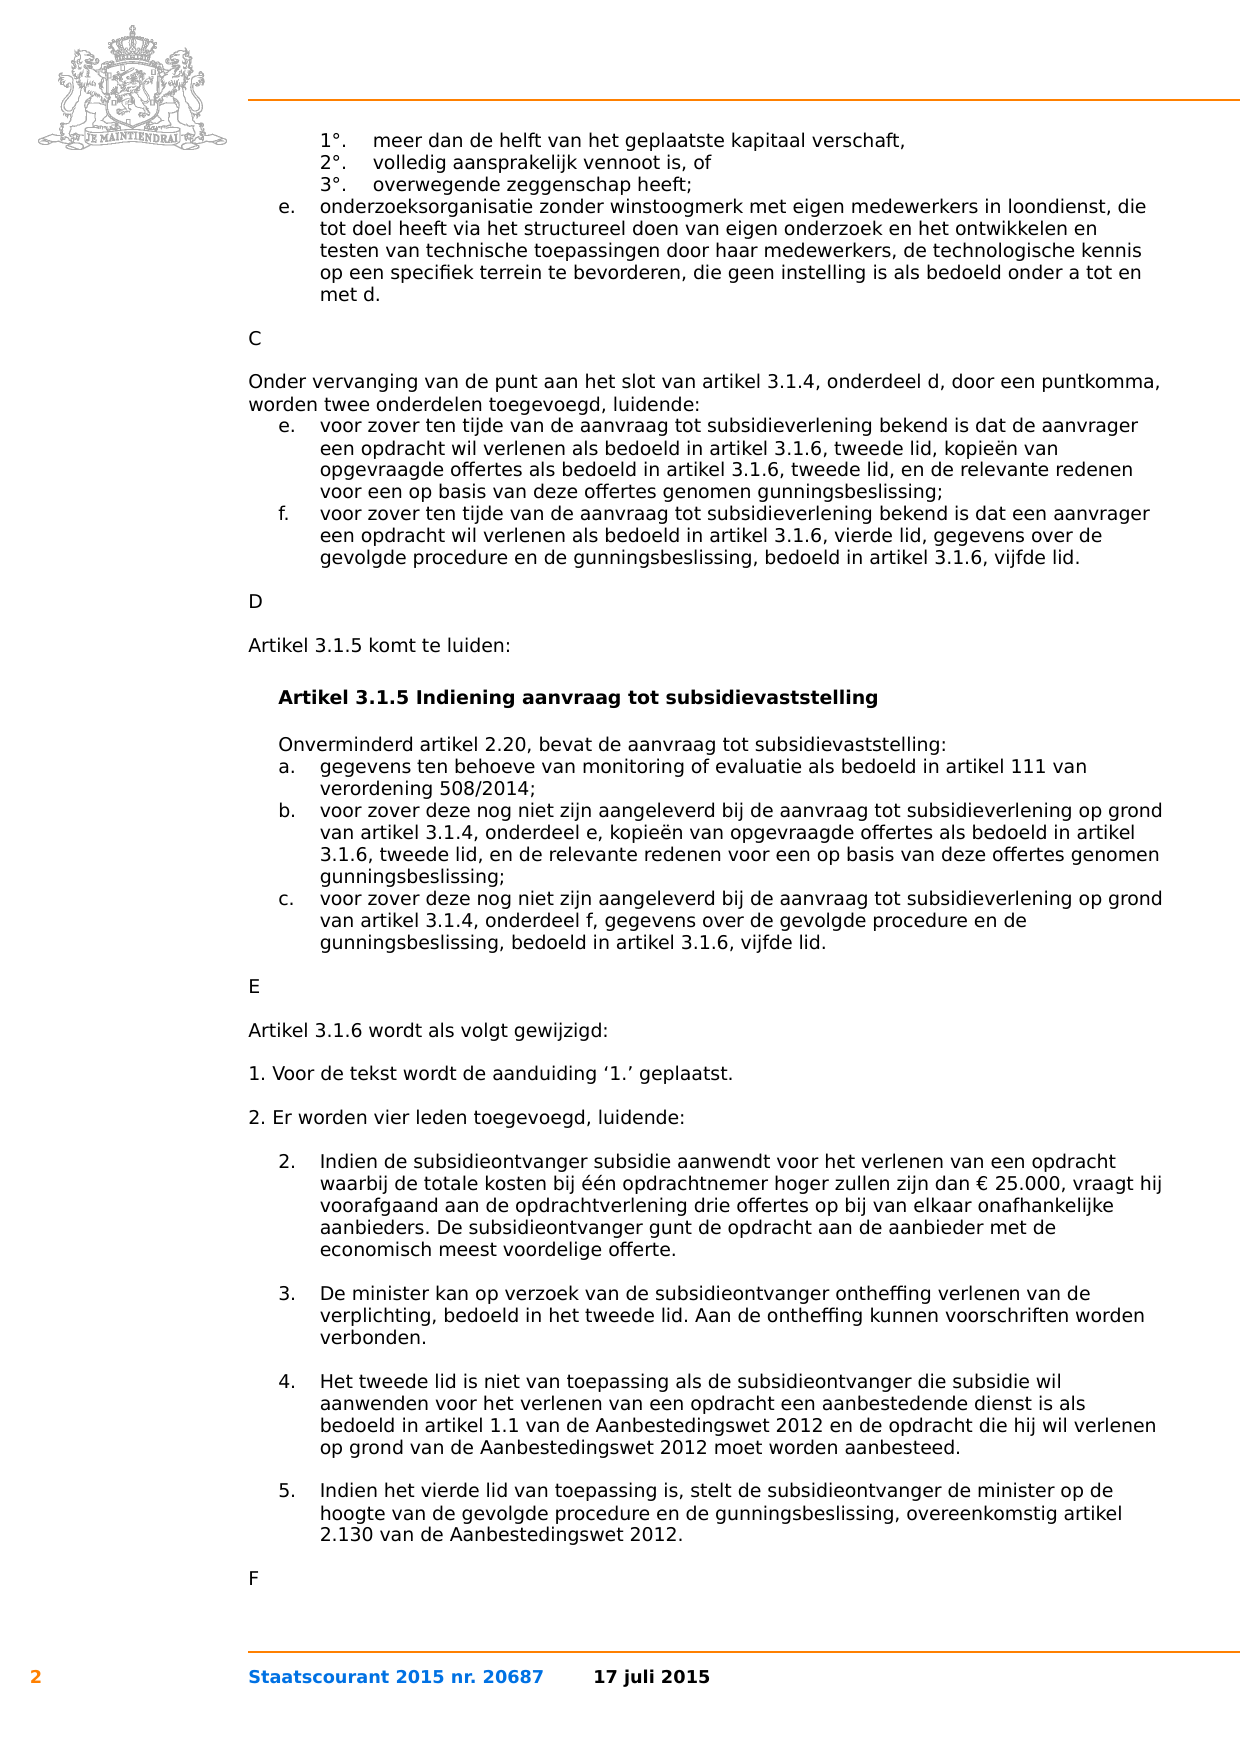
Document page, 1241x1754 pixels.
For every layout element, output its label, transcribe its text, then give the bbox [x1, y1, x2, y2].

text e. onderzoeksorganisatie zonder winstoogmerk met eigen medewerkers in loondienst, die tot doel heeft via het structureel doen van eigen onderzoek en het ontwikkelen en testen van technische toepassingen door haar medewerkers, de technologische kennis op een specifiek terrein te bevorderen, die geen instelling is als bedoeld onder a tot en met d. [278, 196, 1163, 306]
text 2. Indien de subsidieontvanger subsidie aanwendt voor het verlenen van een opdracht waarbij de totale kosten bij één opdrachtnemer hoger zullen zijn dan € 25.000, vraagt hij voorafgaand aan de opdrachtverlening drie offertes op bij van elkaar onafhankelijke aanbieders. De subsidieontvanger gunt de opdracht aan de aanbieder met de economisch meest voordelige offerte. [278, 1151, 1163, 1261]
text C [248, 328, 1163, 349]
text F [248, 1568, 1163, 1590]
text 1. Voor de tekst wordt de aanduiding ‘1.’ geplaatst. [248, 1063, 1163, 1085]
text 4. Het tweede lid is niet van toepassing als de subsidieontvanger die subsidie wil aanwenden voor het verlenen van een opdracht een aanbestedende dienst is als bedoeld in artikel 1.1 van de Aanbestedingswet 2012 en de opdracht die hij wil verlenen op grond van de Aanbestedingswet 2012 moet worden aanbesteed. [278, 1371, 1163, 1458]
text E [248, 976, 1163, 998]
text c. voor zover deze nog niet zijn aangeleverd bij de aanvraag tot subsidieverlening op grond van artikel 3.1.4, onderdeel f, gegevens over de gevolgde procedure en de gunningsbeslissing, bedoeld in artikel 3.1.6, vijfde lid. [278, 888, 1163, 954]
text D [248, 591, 1163, 613]
text Onder vervanging van de punt aan het slot van artikel 3.1.4, onderdeel d, door een puntkomma, worden twee onderdelen toegevoegd, luidende: [248, 371, 1163, 415]
text f. voor zover ten tijde van de aanvraag tot subsidieverlening bekend is dat een aanvrager een opdracht wil verlenen als bedoeld in artikel 3.1.6, vierde lid, gegevens over de gevolgde procedure en de gunningsbeslissing, bedoeld in artikel 3.1.6, vijfde lid. [278, 503, 1163, 569]
text Artikel 3.1.5 komt te luiden: [248, 635, 1163, 657]
text 3. De minister kan op verzoek van de subsidieontvanger ontheffing verlenen van de verplichting, bedoeld in het tweede lid. Aan de ontheffing kunnen voorschriften worden verbonden. [278, 1283, 1163, 1349]
text 1°. meer dan de helft van het geplaatste kapitaal verschaft, [319, 130, 1163, 152]
text a. gegevens ten behoeve van monitoring of evaluatie als bedoeld in artikel 111 van verordening 508/2014; [278, 756, 1163, 800]
text e. voor zover ten tijde van de aanvraag tot subsidieverlening bekend is dat de aanvrager een opdracht wil verlenen als bedoeld in artikel 3.1.6, tweede lid, kopieën van opgevraagde offertes als bedoeld in artikel 3.1.6, tweede lid, en de relevante redenen voor een op basis van deze offertes genomen gunningsbeslissing; [278, 415, 1163, 503]
text b. voor zover deze nog niet zijn aangeleverd bij de aanvraag tot subsidieverlening op grond van artikel 3.1.4, onderdeel e, kopieën van opgevraagde offertes als bedoeld in artikel 3.1.6, tweede lid, en de relevante redenen voor een op basis van deze offertes genomen gunningsbeslissing; [278, 800, 1163, 888]
text 5. Indien het vierde lid van toepassing is, stelt de subsidieontvanger de minister op de hoogte van de gevolgde procedure en de gunningsbeslissing, overeenkomstig artikel 2.130 van de Aanbestedingswet 2012. [278, 1480, 1163, 1546]
text 2°. volledig aansprakelijk vennoot is, of [319, 152, 1163, 174]
subtitle Artikel 3.1.5 Indiening aanvraag tot subsidievaststelling [278, 687, 1163, 709]
text Artikel 3.1.6 wordt als volgt gewijzigd: [248, 1019, 1163, 1041]
text Onverminderd artikel 2.20, bevat de aanvraag tot subsidievaststelling: [278, 734, 1163, 756]
picture [38, 25, 227, 150]
text 3°. overwegende zeggenschap heeft; [319, 174, 1163, 196]
text 2. Er worden vier leden toegevoegd, luidende: [248, 1107, 1163, 1129]
